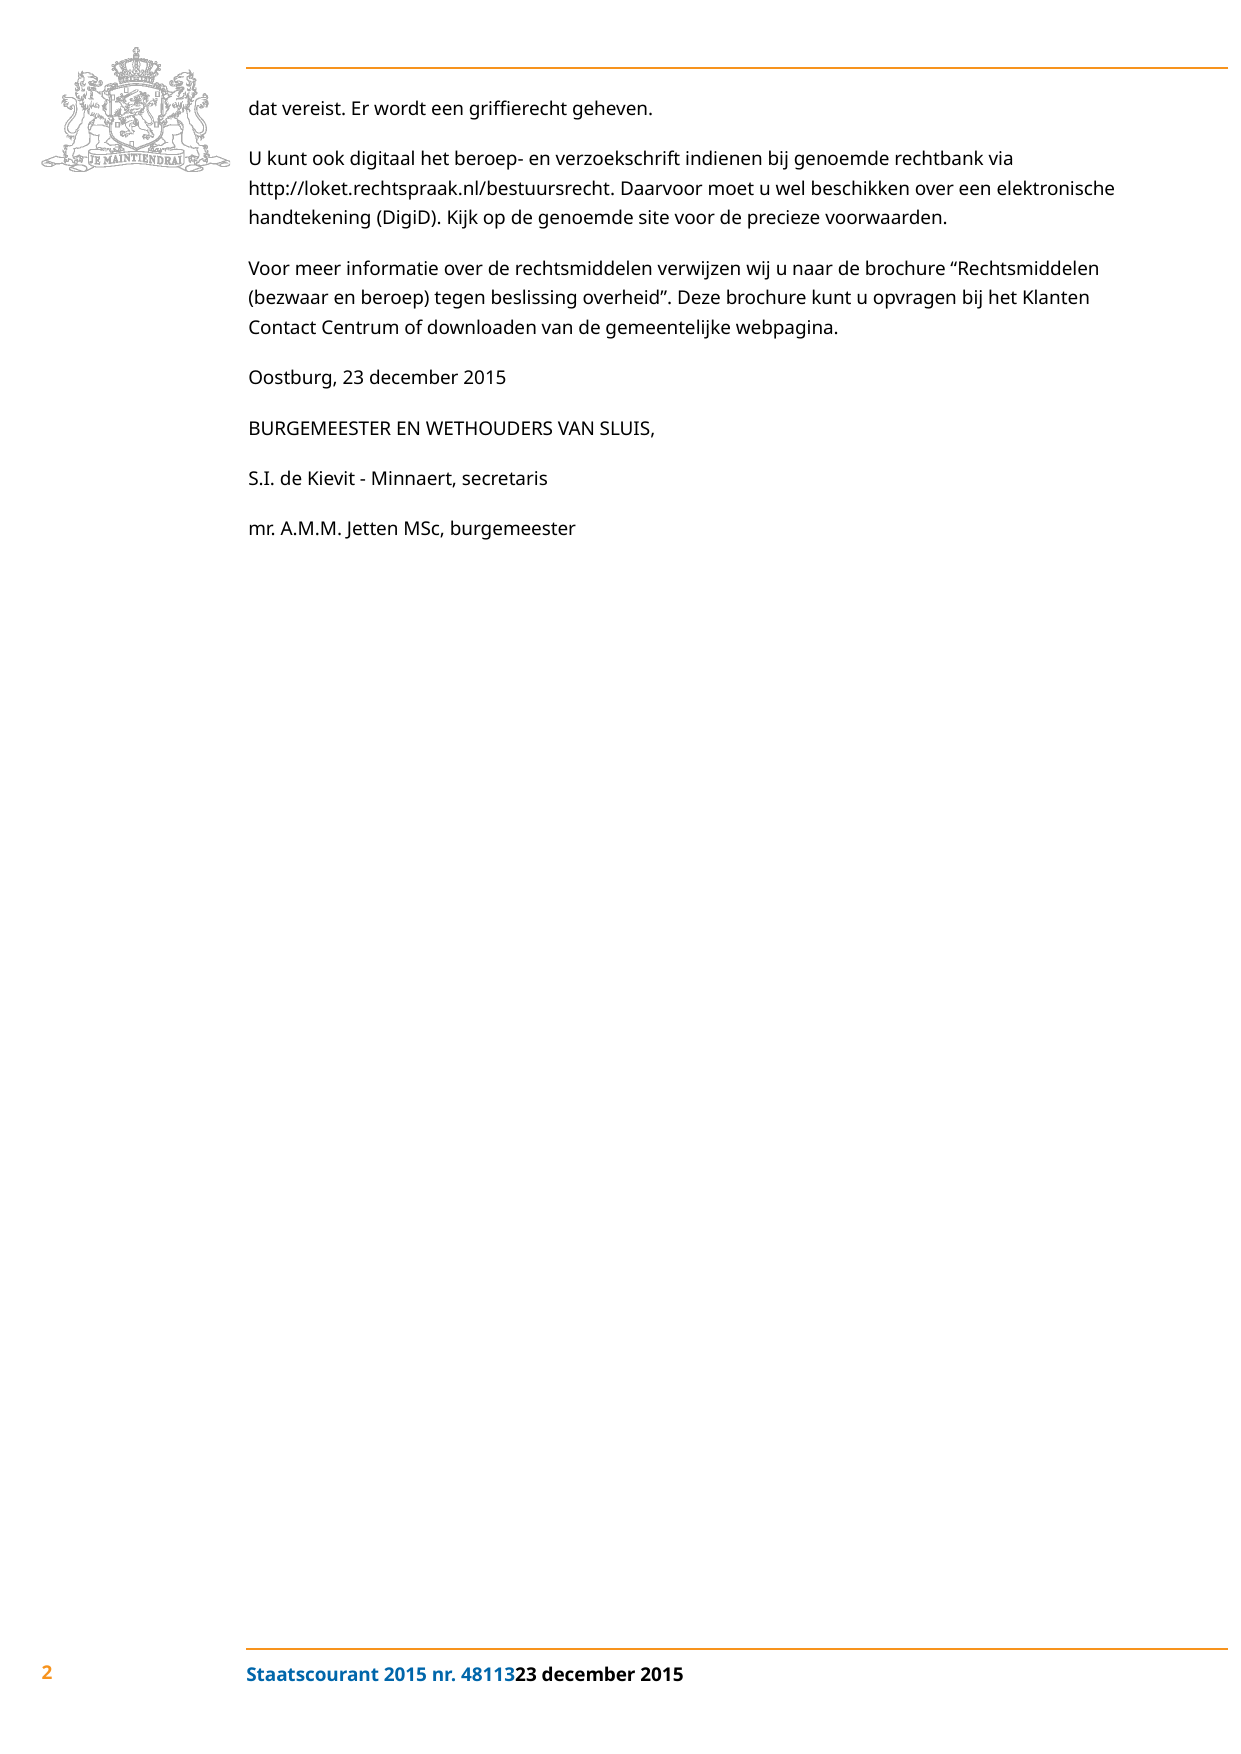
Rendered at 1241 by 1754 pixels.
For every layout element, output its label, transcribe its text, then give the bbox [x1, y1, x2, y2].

text dat vereist. Er wordt een griffierecht geheven. [248, 95, 1152, 121]
text U kunt ook digitaal het beroep- en verzoekschrift indienen bij genoemde rechtbank via http://loket.rechtspraak.nl/bestuursrecht. Daarvoor moet u wel beschikken over een elektronische handtekening (DigiD). Kijk op de genoemde site voor de precieze voorwaarden. [248, 145, 1152, 230]
text Voor meer informatie over de rechtsmiddelen verwijzen wij u naar de brochure “Rechtsmiddelen (bezwaar en beroep) tegen beslissing overheid”. Deze brochure kunt u opvragen bij het Klanten Contact Centrum of downloaden van de gemeentelijke webpagina. [248, 255, 1152, 340]
text S.I. de Kievit - Minnaert, secretaris [248, 465, 1152, 491]
text BURGEMEESTER EN WETHOUDERS VAN SLUIS, [248, 415, 1152, 441]
text Oostburg, 23 december 2015 [248, 364, 1152, 390]
picture [41, 47, 231, 172]
text mr. A.M.M. Jetten MSc, burgemeester [248, 516, 1152, 541]
